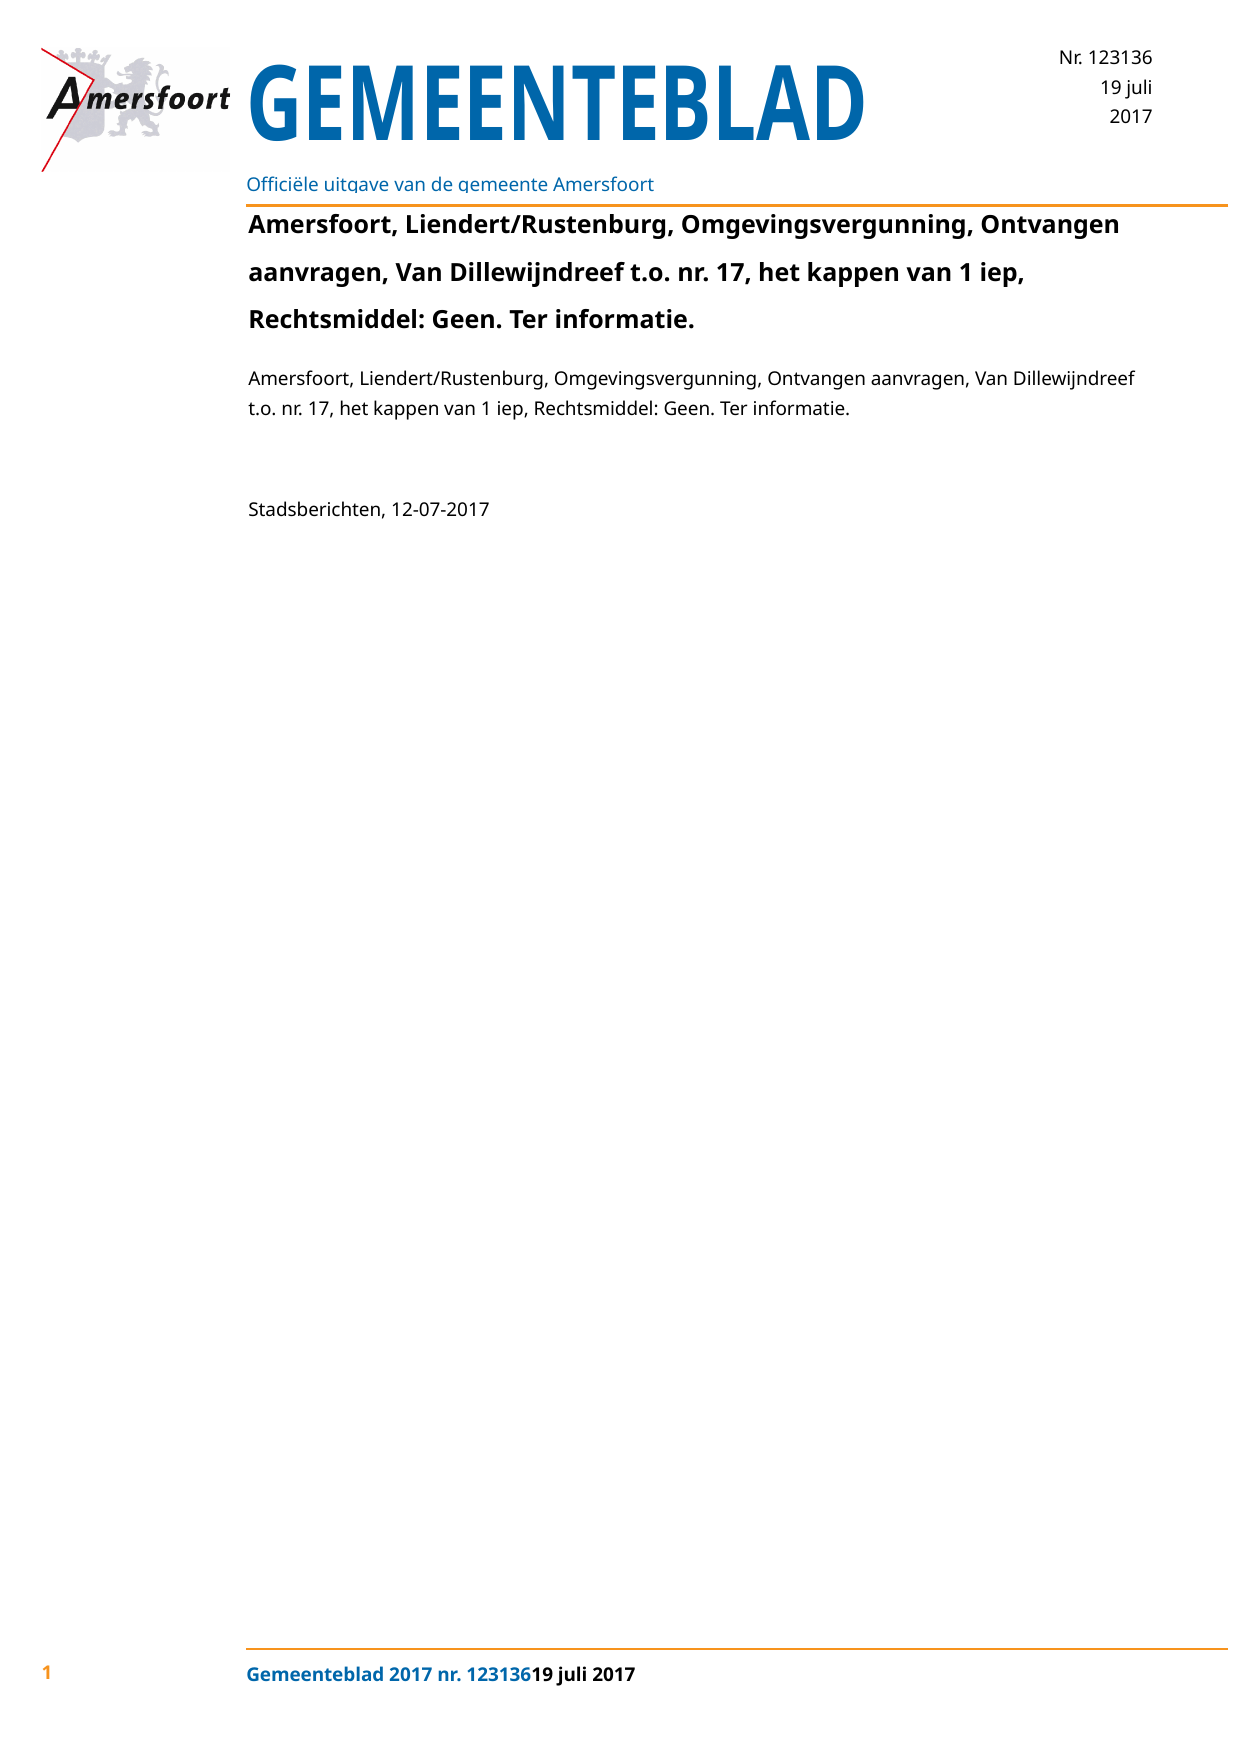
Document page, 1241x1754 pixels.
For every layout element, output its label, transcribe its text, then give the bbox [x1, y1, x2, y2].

text Stadsberichten, 12-07-2017 [248, 496, 1152, 522]
text Amersfoort, Liendert/Rustenburg, Omgevingsvergunning, Ontvangen aanvragen, Van Dillewijndreef t.o. nr. 17, het kappen van 1 iep, Rechtsmiddel: Geen. Ter informatie. [248, 207, 1152, 336]
text Amersfoort, Liendert/Rustenburg, Omgevingsvergunning, Ontvangen aanvragen, Van Dillewijndreef t.o. nr. 17, het kappen van 1 iep, Rechtsmiddel: Geen. Ter informatie. [248, 366, 1152, 421]
picture [41, 47, 231, 172]
